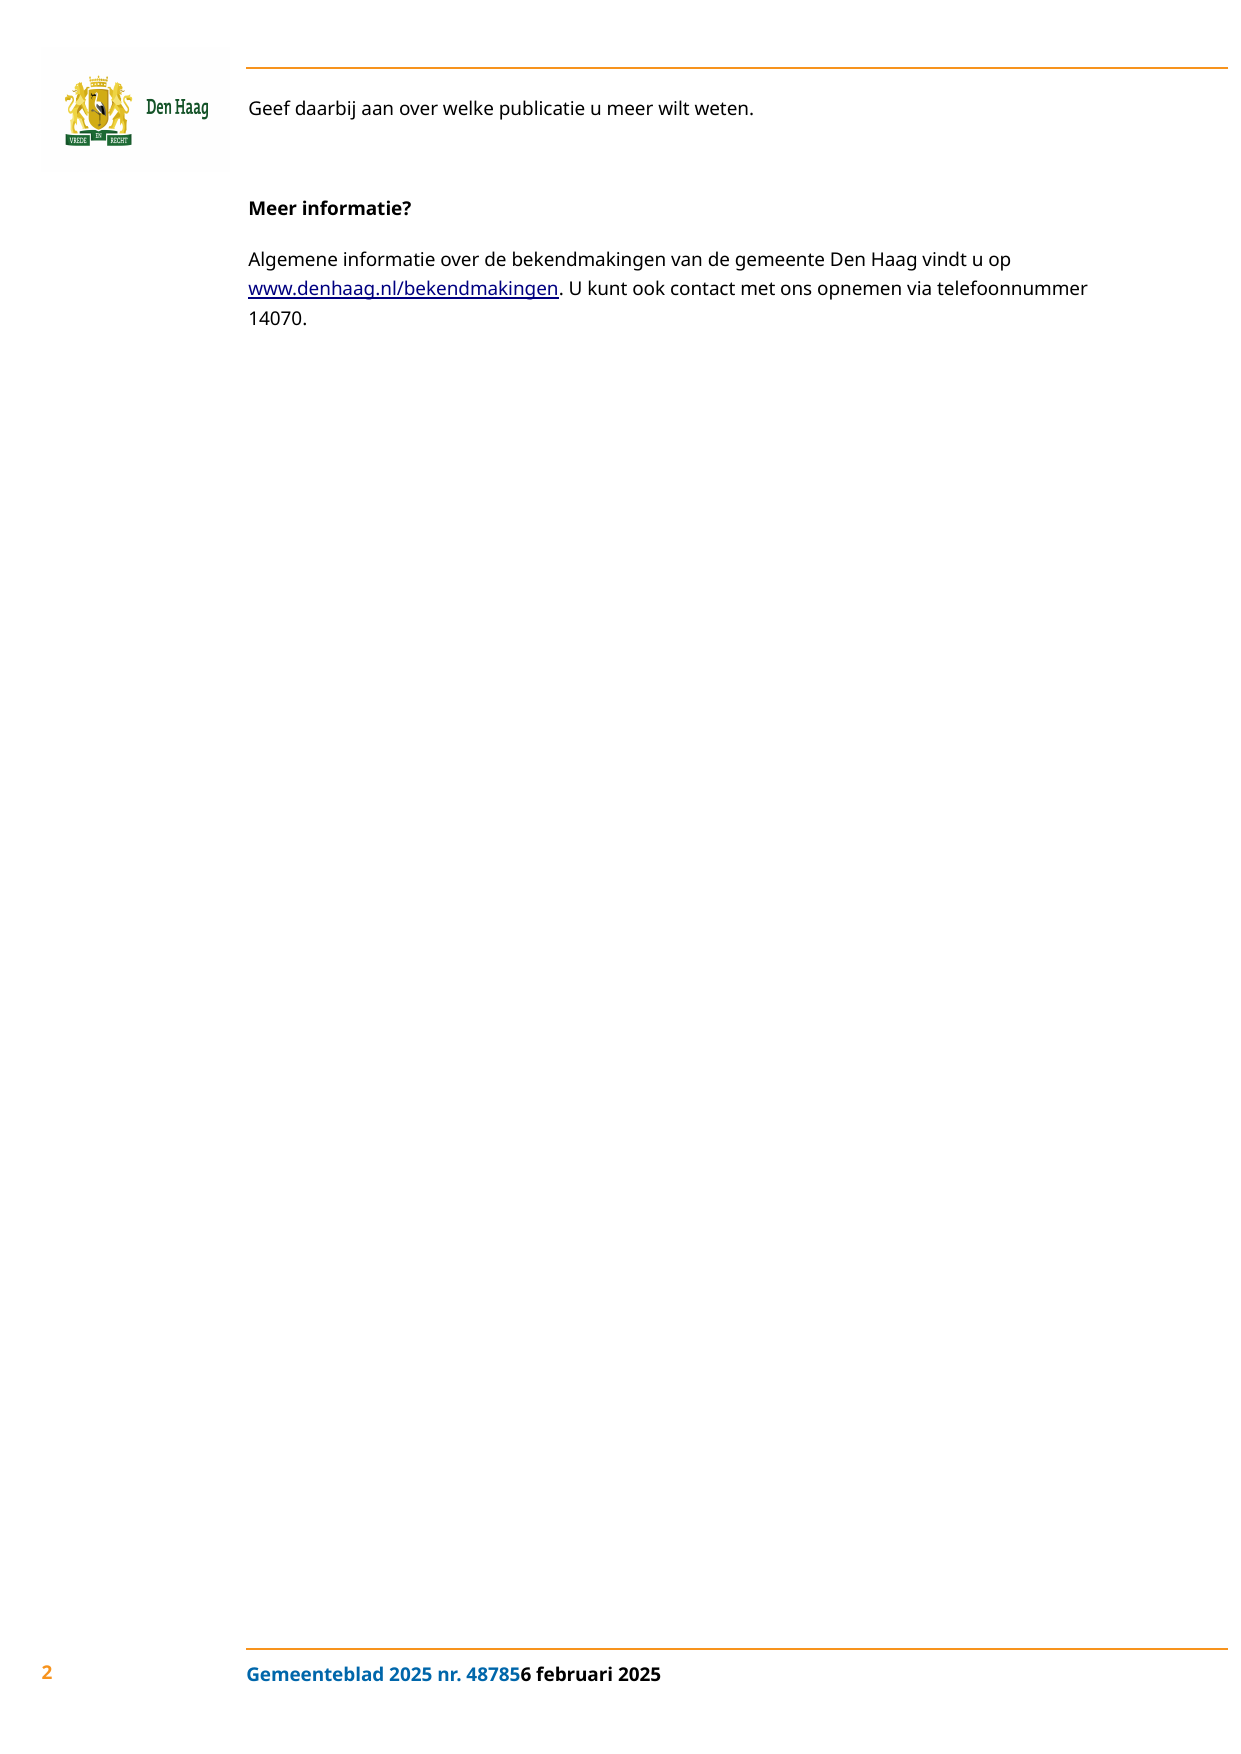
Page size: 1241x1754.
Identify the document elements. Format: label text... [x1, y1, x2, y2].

text Meer informatie? [248, 196, 1152, 221]
text Algemene informatie over de bekendmakingen van de gemeente Den Haag vindt u op www.denhaag.nl/bekendmakingen. U kunt ook contact met ons opnemen via telefoonnummer 14070. [248, 246, 1152, 331]
picture [41, 47, 231, 172]
text Geef daarbij aan over welke publicatie u meer wilt weten. [248, 95, 1152, 121]
